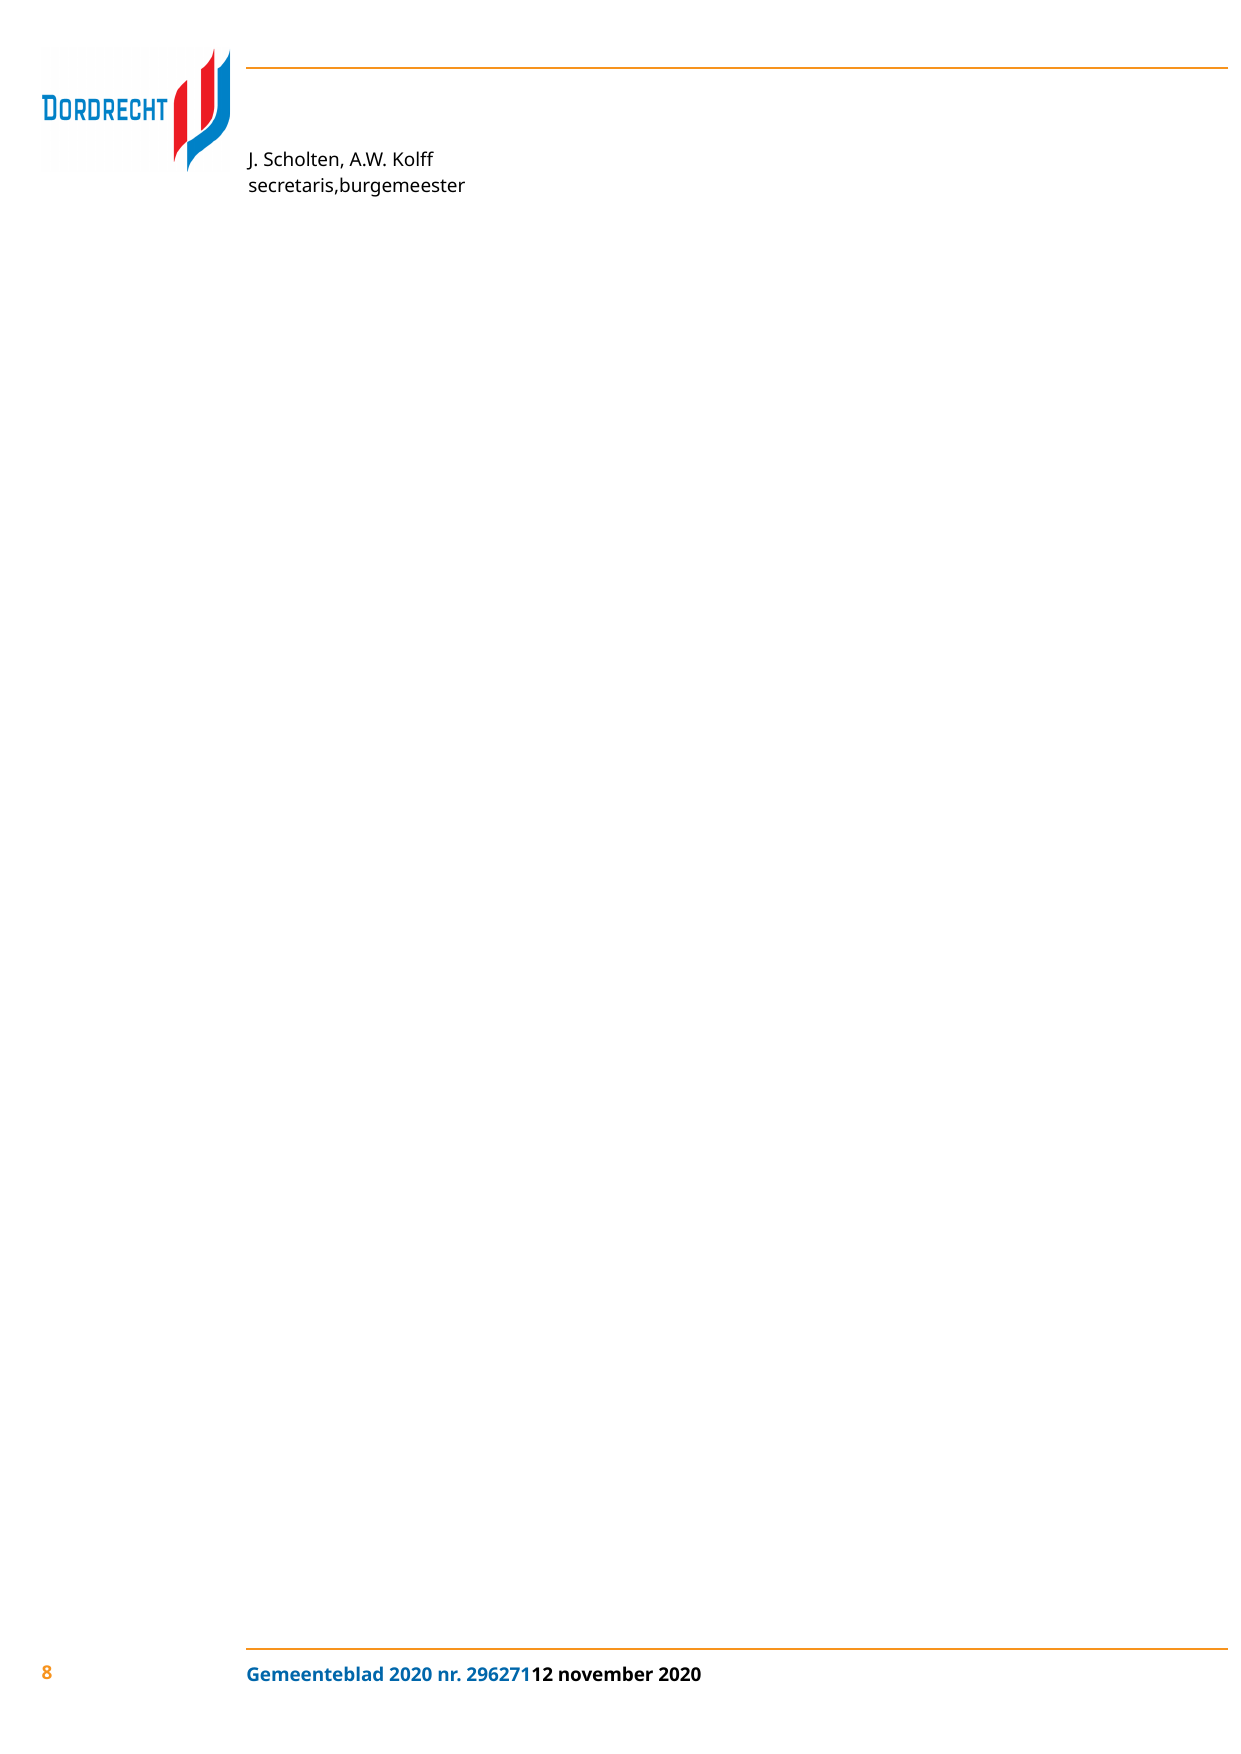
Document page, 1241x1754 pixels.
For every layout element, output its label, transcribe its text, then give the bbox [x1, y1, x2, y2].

text secretaris,burgemeester [248, 172, 1152, 198]
picture [41, 47, 231, 172]
text J. Scholten, A.W. Kolff [248, 146, 1152, 172]
